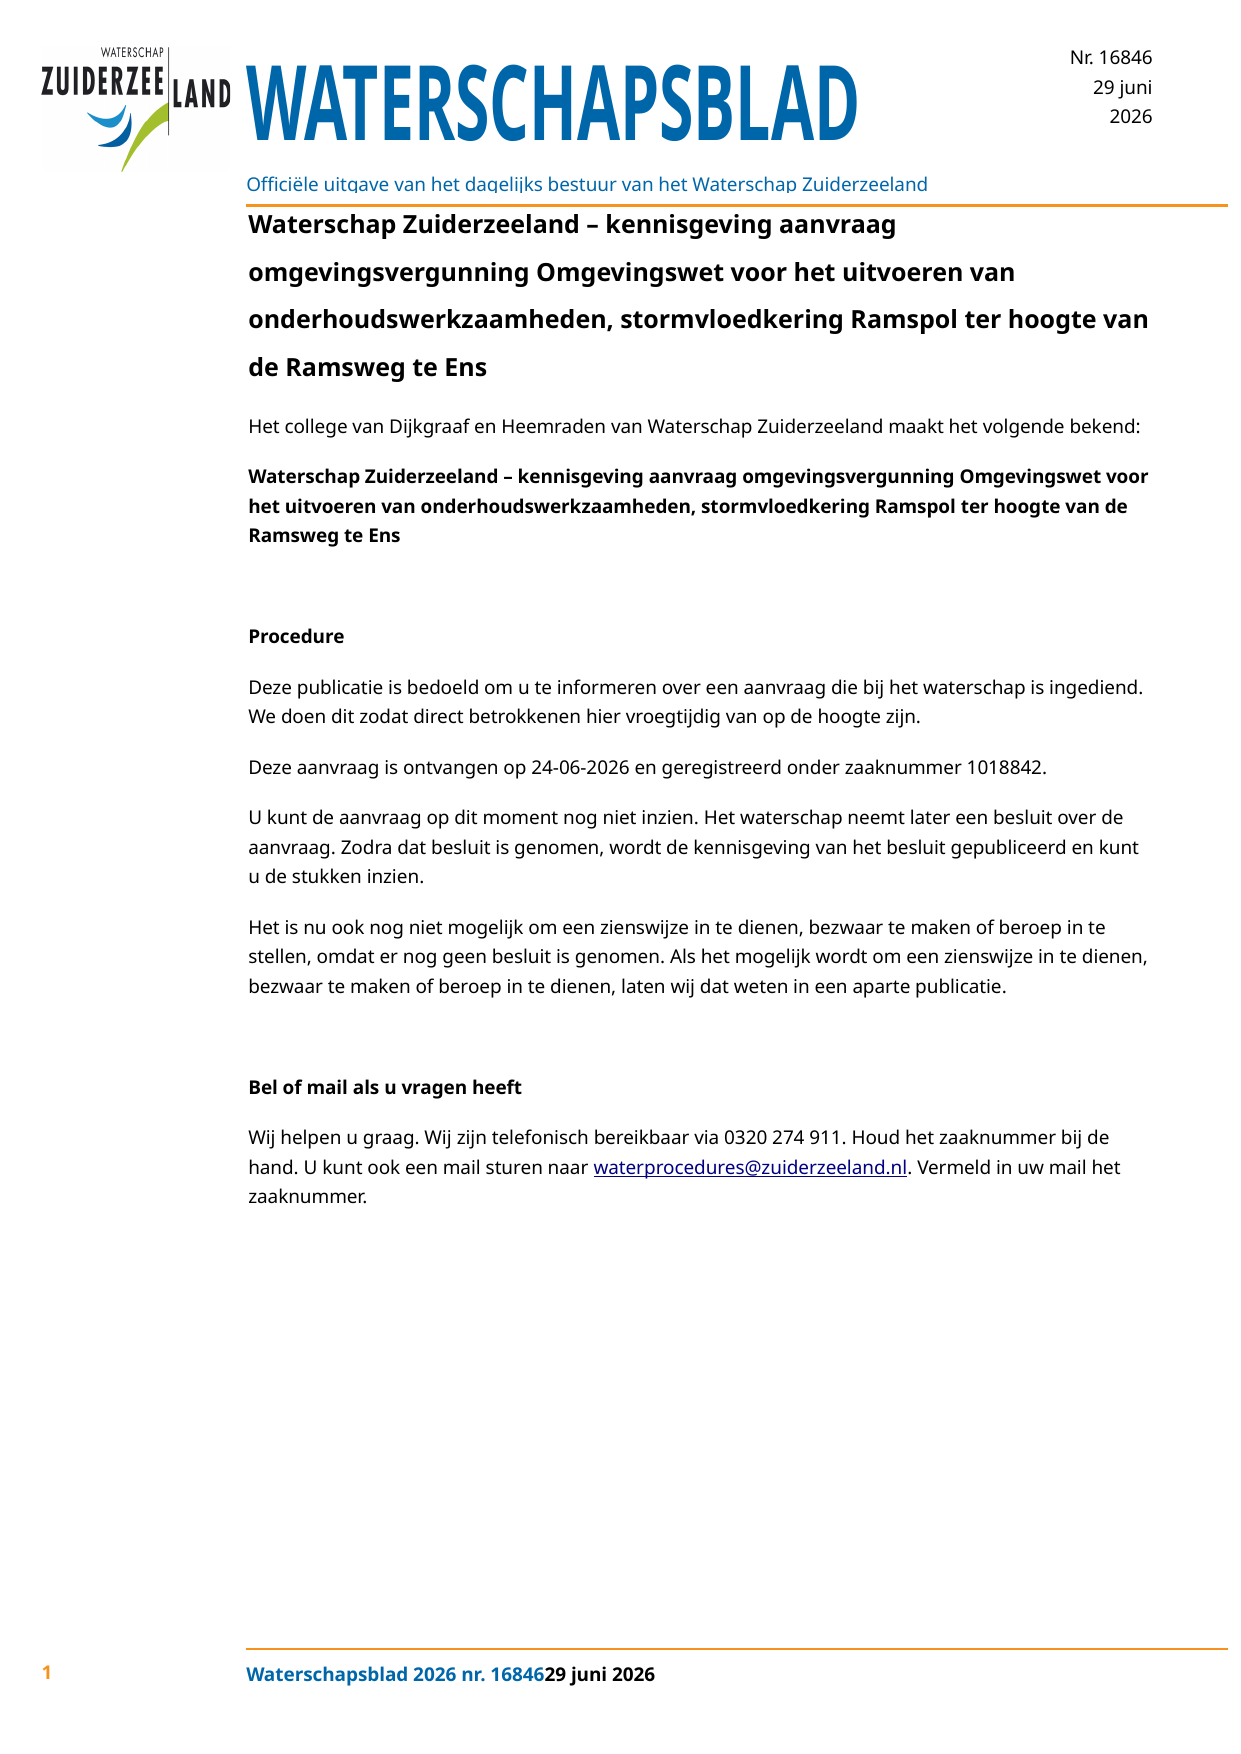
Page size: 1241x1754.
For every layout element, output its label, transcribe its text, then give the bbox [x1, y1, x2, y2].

text Waterschap Zuiderzeeland – kennisgeving aanvraag omgevingsvergunning Omgevingswet voor het uitvoeren van onderhoudswerkzaamheden, stormvloedkering Ramspol ter hoogte van de Ramsweg te Ens [248, 463, 1152, 548]
text Het college van Dijkgraaf en Heemraden van Waterschap Zuiderzeeland maakt het volgende bekend: [248, 413, 1152, 439]
text Procedure [248, 623, 1152, 649]
text Waterschap Zuiderzeeland – kennisgeving aanvraag omgevingsvergunning Omgevingswet voor het uitvoeren van onderhoudswerkzaamheden, stormvloedkering Ramspol ter hoogte van de Ramsweg te Ens [248, 207, 1152, 384]
text Bel of mail als u vragen heeft [248, 1074, 1152, 1100]
picture [41, 47, 231, 172]
text U kunt de aanvraag op dit moment nog niet inzien. Het waterschap neemt later een besluit over de aanvraag. Zodra dat besluit is genomen, wordt de kennisgeving van het besluit gepubliceerd en kunt u de stukken inzien. [248, 804, 1152, 889]
text Wij helpen u graag. Wij zijn telefonisch bereikbaar via 0320 274 911. Houd het zaaknummer bij de hand. U kunt ook een mail sturen naar waterprocedures@zuiderzeeland.nl. Vermeld in uw mail het zaaknummer. [248, 1124, 1152, 1209]
text Deze publicatie is bedoeld om u te informeren over een aanvraag die bij het waterschap is ingediend. We doen dit zodat direct betrokkenen hier vroegtijdig van op de hoogte zijn. [248, 674, 1152, 729]
text Het is nu ook nog niet mogelijk om een zienswijze in te dienen, bezwaar te maken of beroep in te stellen, omdat er nog geen besluit is genomen. Als het mogelijk wordt om een zienswijze in te dienen, bezwaar te maken of beroep in te dienen, laten wij dat weten in een aparte publicatie. [248, 914, 1152, 999]
text Deze aanvraag is ontvangen op 24-06-2026 en geregistreerd onder zaaknummer 1018842. [248, 754, 1152, 780]
